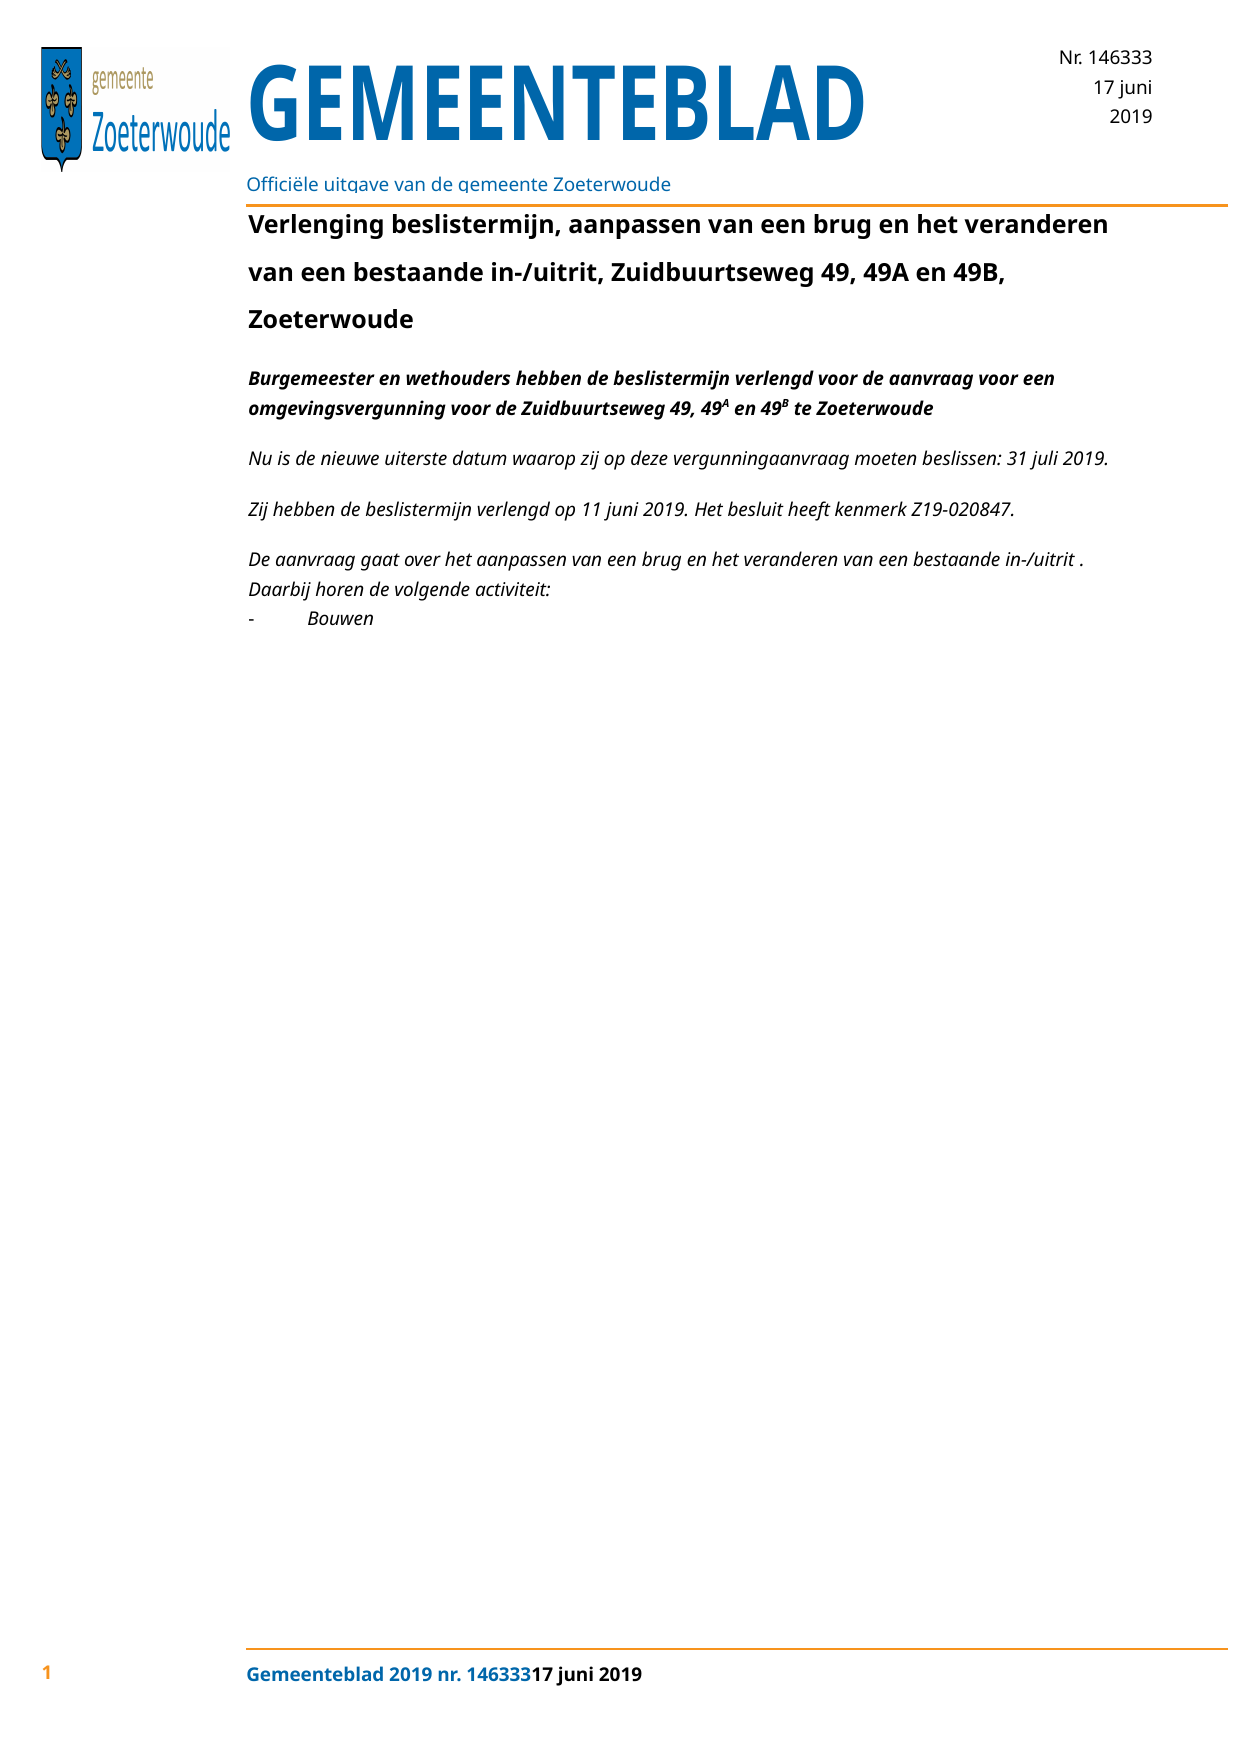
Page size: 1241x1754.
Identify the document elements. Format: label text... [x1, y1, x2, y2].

text Verlenging beslistermijn, aanpassen van een brug en het veranderen van een bestaande in-/uitrit, Zuidbuurtseweg 49, 49A en 49B, Zoeterwoude [248, 207, 1152, 336]
text Zij hebben de beslistermijn verlengd op 11 juni 2019. Het besluit heeft kenmerk Z19-020847. [248, 496, 1152, 522]
list Bouwen [248, 606, 1152, 631]
text Nu is de nieuwe uiterste datum waarop zij op deze vergunningaanvraag moeten beslissen: 31 juli 2019. [248, 446, 1152, 471]
text De aanvraag gaat over het aanpassen van een brug en het veranderen van een bestaande in-/uitrit . Daarbij horen de volgende activiteit: [248, 546, 1152, 602]
picture [41, 47, 231, 172]
text Burgemeester en wethouders hebben de beslistermijn verlengd voor de aanvraag voor een omgevingsvergunning voor de Zuidbuurtseweg 49, 49A en 49B te Zoeterwoude [248, 366, 1152, 421]
